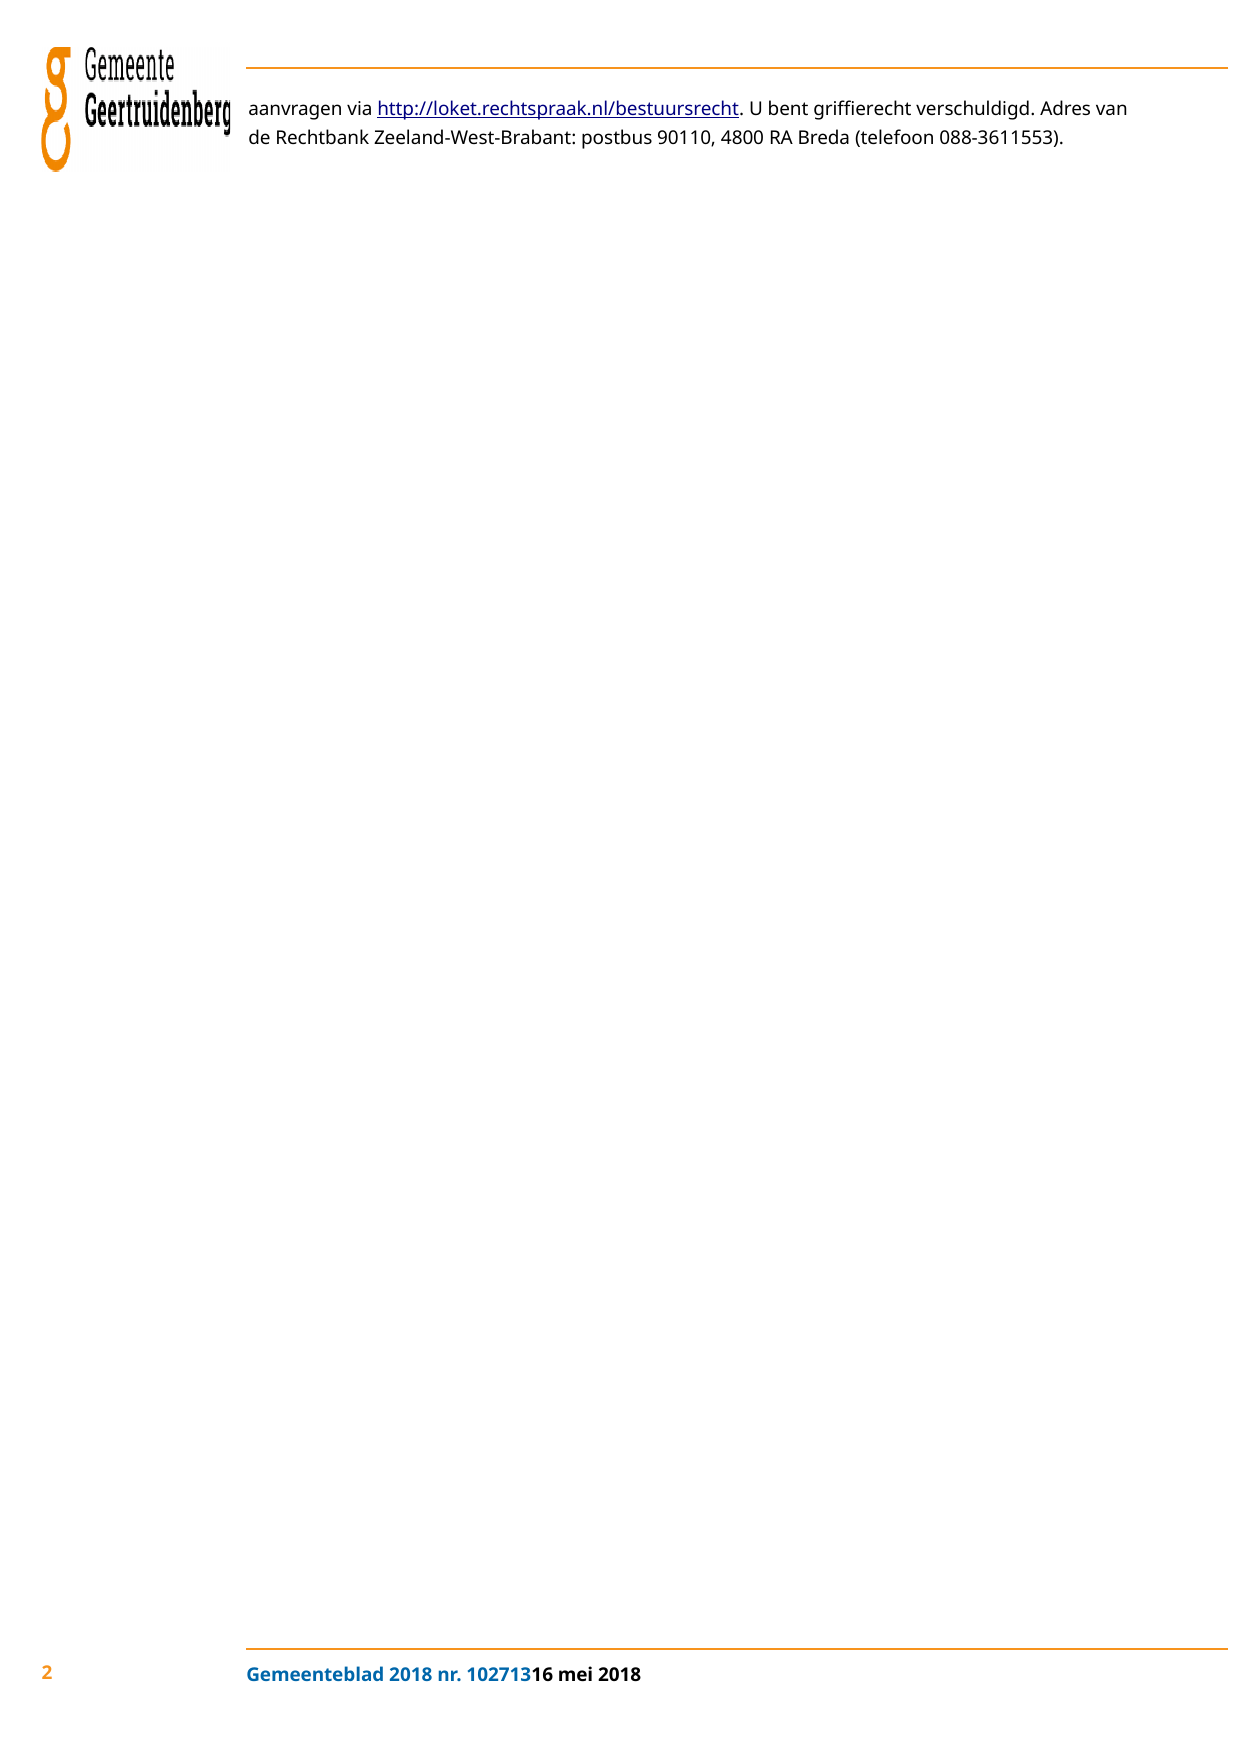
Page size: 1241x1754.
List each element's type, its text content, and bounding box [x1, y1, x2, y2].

text aanvragen via http://loket.rechtspraak.nl/bestuursrecht. U bent griffierecht verschuldigd. Adres van de Rechtbank Zeeland-West-Brabant: postbus 90110, 4800 RA Breda (telefoon 088-3611553). [248, 95, 1152, 150]
picture [41, 47, 231, 172]
